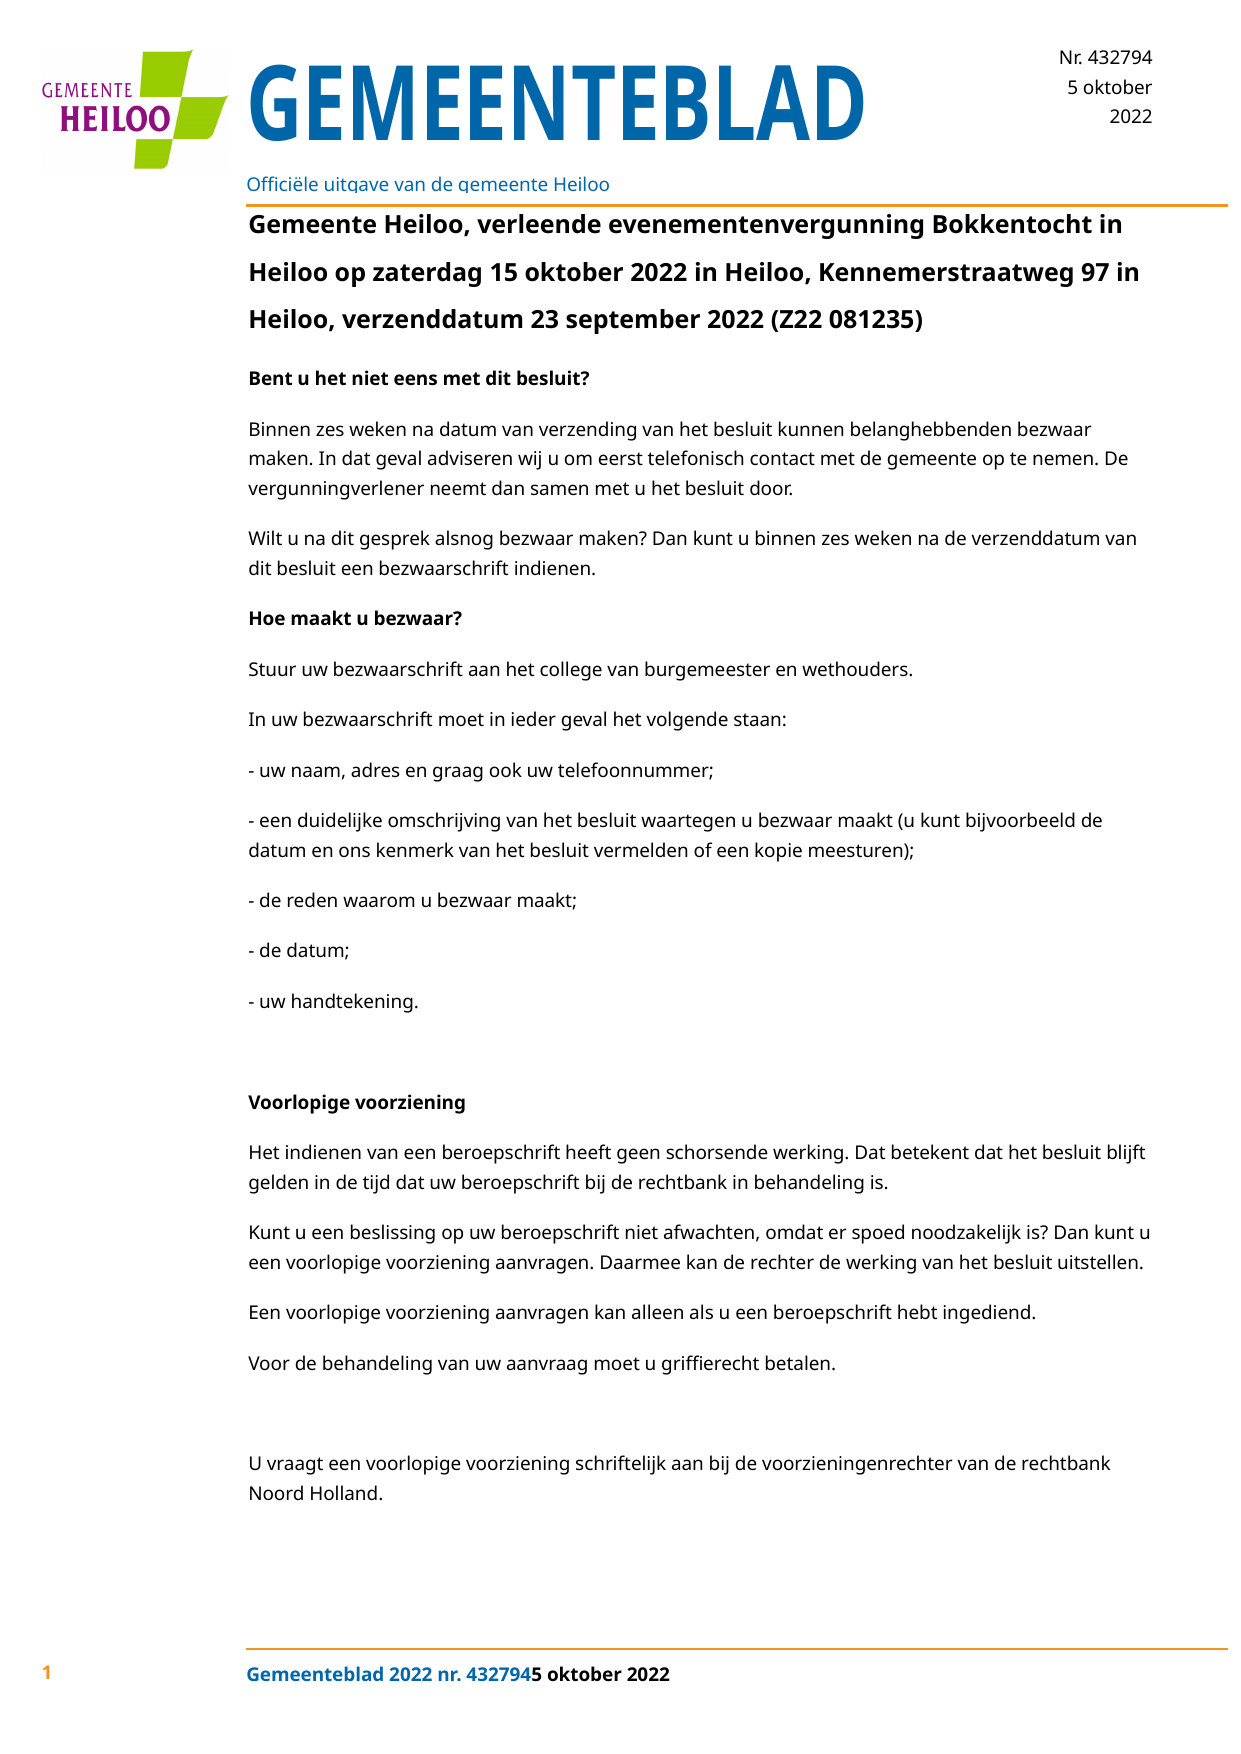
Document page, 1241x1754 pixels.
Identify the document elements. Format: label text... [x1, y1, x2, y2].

text Binnen zes weken na datum van verzending van het besluit kunnen belanghebbenden bezwaar maken. In dat geval adviseren wij u om eerst telefonisch contact met de gemeente op te nemen. De vergunningverlener neemt dan samen met u het besluit door. [248, 416, 1152, 501]
text U vraagt een voorlopige voorziening schriftelijk aan bij de voorzieningenrechter van de rechtbank Noord Holland. [248, 1451, 1152, 1506]
text Stuur uw bezwaarschrift aan het college van burgemeester en wethouders. [248, 656, 1152, 682]
text Hoe maakt u bezwaar? [248, 606, 1152, 631]
text In uw bezwaarschrift moet in ieder geval het volgende staan: [248, 706, 1152, 732]
text - uw handtekening. [248, 988, 1152, 1014]
text Voor de behandeling van uw aanvraag moet u griffierecht betalen. [248, 1350, 1152, 1375]
text Wilt u na dit gesprek alsnog bezwaar maken? Dan kunt u binnen zes weken na de verzenddatum van dit besluit een bezwaarschrift indienen. [248, 526, 1152, 581]
text - de reden waarom u bezwaar maakt; [248, 887, 1152, 913]
text - de datum; [248, 938, 1152, 963]
text Gemeente Heiloo, verleende evenementenvergunning Bokkentocht in Heiloo op zaterdag 15 oktober 2022 in Heiloo, Kennemerstraatweg 97 in Heiloo, verzenddatum 23 september 2022 (Z22 081235) [248, 207, 1152, 336]
text Voorlopige voorziening [248, 1089, 1152, 1114]
text Kunt u een beslissing op uw beroepschrift niet afwachten, omdat er spoed noodzakelijk is? Dan kunt u een voorlopige voorziening aanvragen. Daarmee kan de rechter de werking van het besluit uitstellen. [248, 1219, 1152, 1274]
text Een voorlopige voorziening aanvragen kan alleen als u een beroepschrift hebt ingediend. [248, 1299, 1152, 1325]
text - een duidelijke omschrijving van het besluit waartegen u bezwaar maakt (u kunt bijvoorbeeld de datum en ons kenmerk van het besluit vermelden of een kopie meesturen); [248, 807, 1152, 862]
text Bent u het niet eens met dit besluit? [248, 366, 1152, 391]
text - uw naam, adres en graag ook uw telefoonnummer; [248, 757, 1152, 782]
text Het indienen van een beroepschrift heeft geen schorsende werking. Dat betekent dat het besluit blijft gelden in de tijd dat uw beroepschrift bij de rechtbank in behandeling is. [248, 1139, 1152, 1194]
picture [41, 47, 231, 172]
